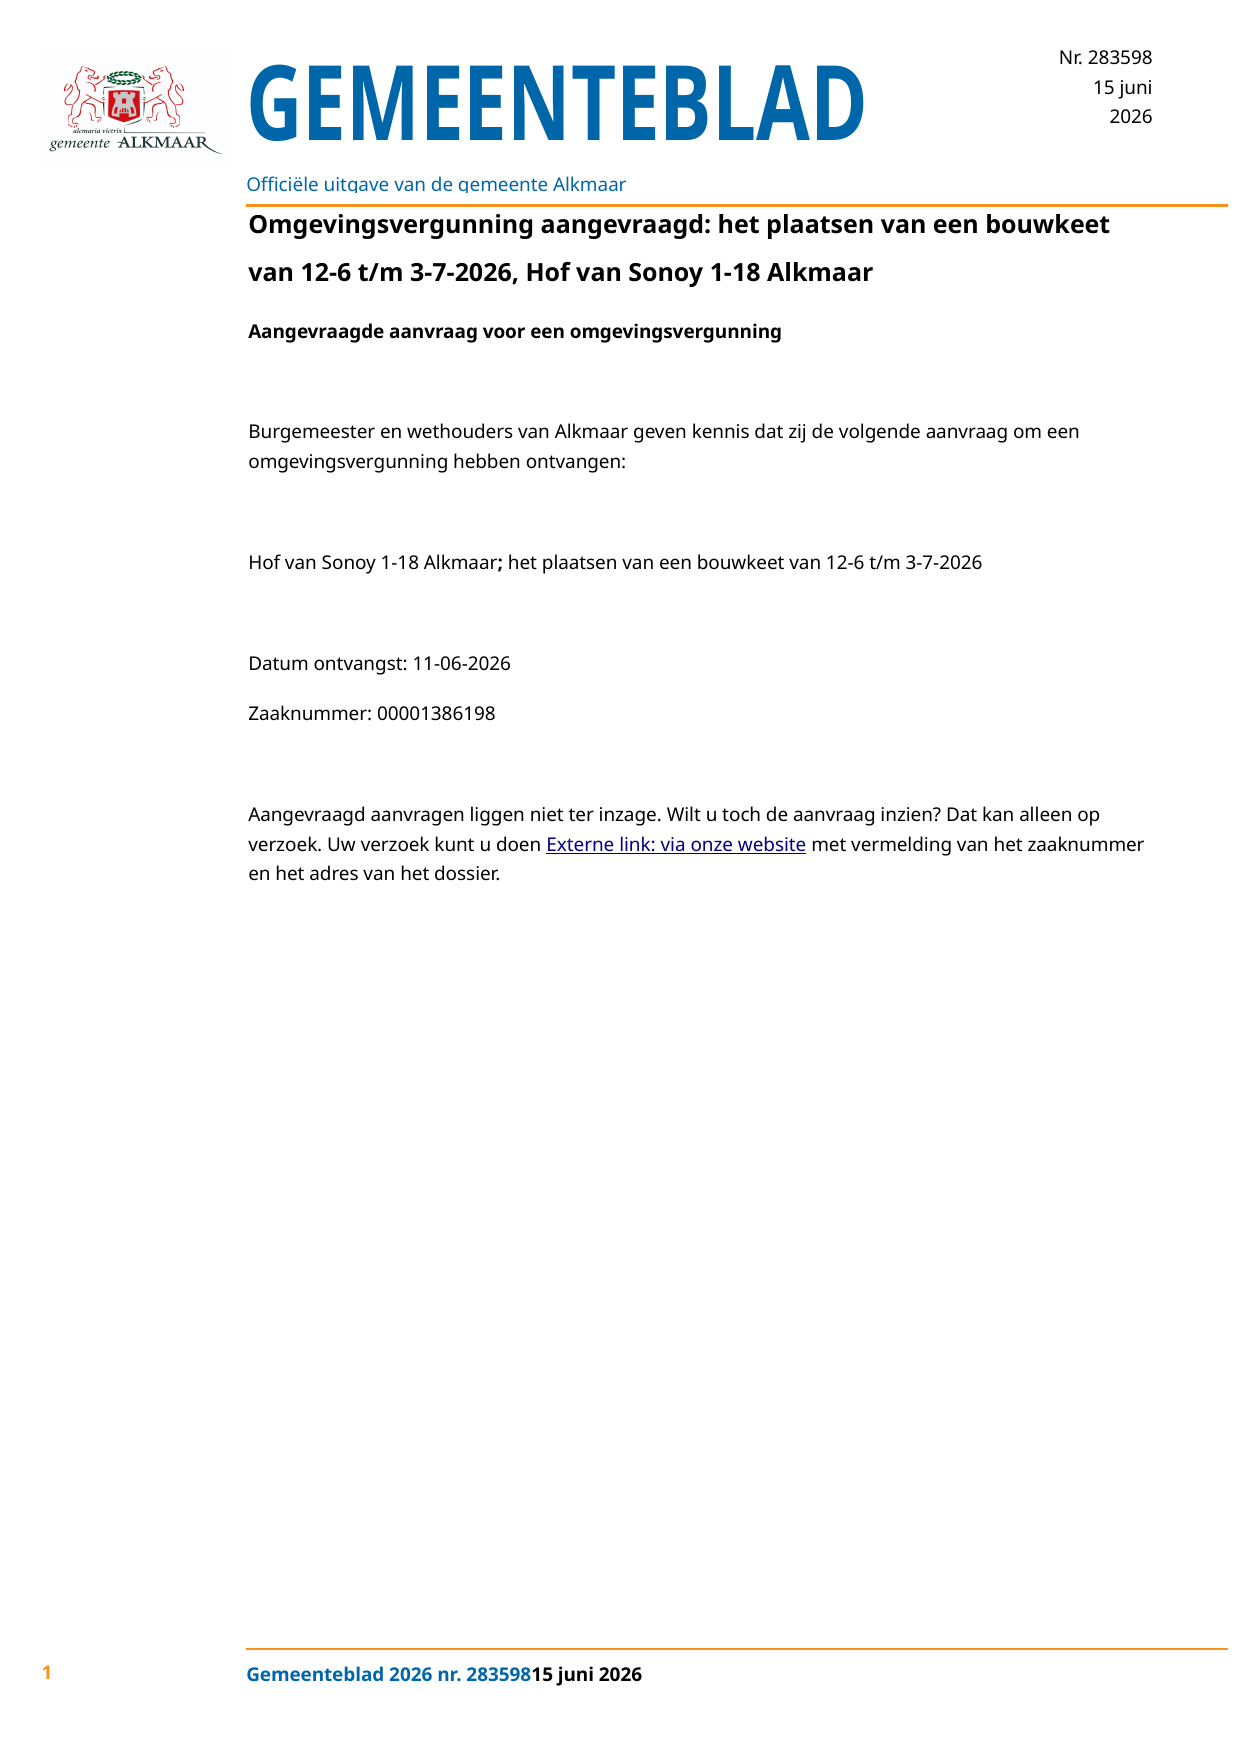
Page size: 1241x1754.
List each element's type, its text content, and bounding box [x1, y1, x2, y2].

text Aangevraagde aanvraag voor een omgevingsvergunning [248, 318, 1152, 344]
text Hof van Sonoy 1-18 Alkmaar; het plaatsen van een bouwkeet van 12-6 t/m 3-7-2026 [248, 549, 1152, 575]
text Zaaknummer: 00001386198 [248, 700, 1152, 726]
text Aangevraagd aanvragen liggen niet ter inzage. Wilt u toch de aanvraag inzien? Dat kan alleen op verzoek. Uw verzoek kunt u doen Externe link: via onze website met vermelding van het zaaknummer en het adres van het dossier. [248, 801, 1152, 886]
picture [41, 47, 231, 172]
text Burgemeester en wethouders van Alkmaar geven kennis dat zij de volgende aanvraag om een omgevingsvergunning hebben ontvangen: [248, 419, 1152, 474]
text Datum ontvangst: 11-06-2026 [248, 650, 1152, 676]
text Omgevingsvergunning aangevraagd: het plaatsen van een bouwkeet van 12-6 t/m 3-7-2026, Hof van Sonoy 1-18 Alkmaar [248, 207, 1152, 288]
